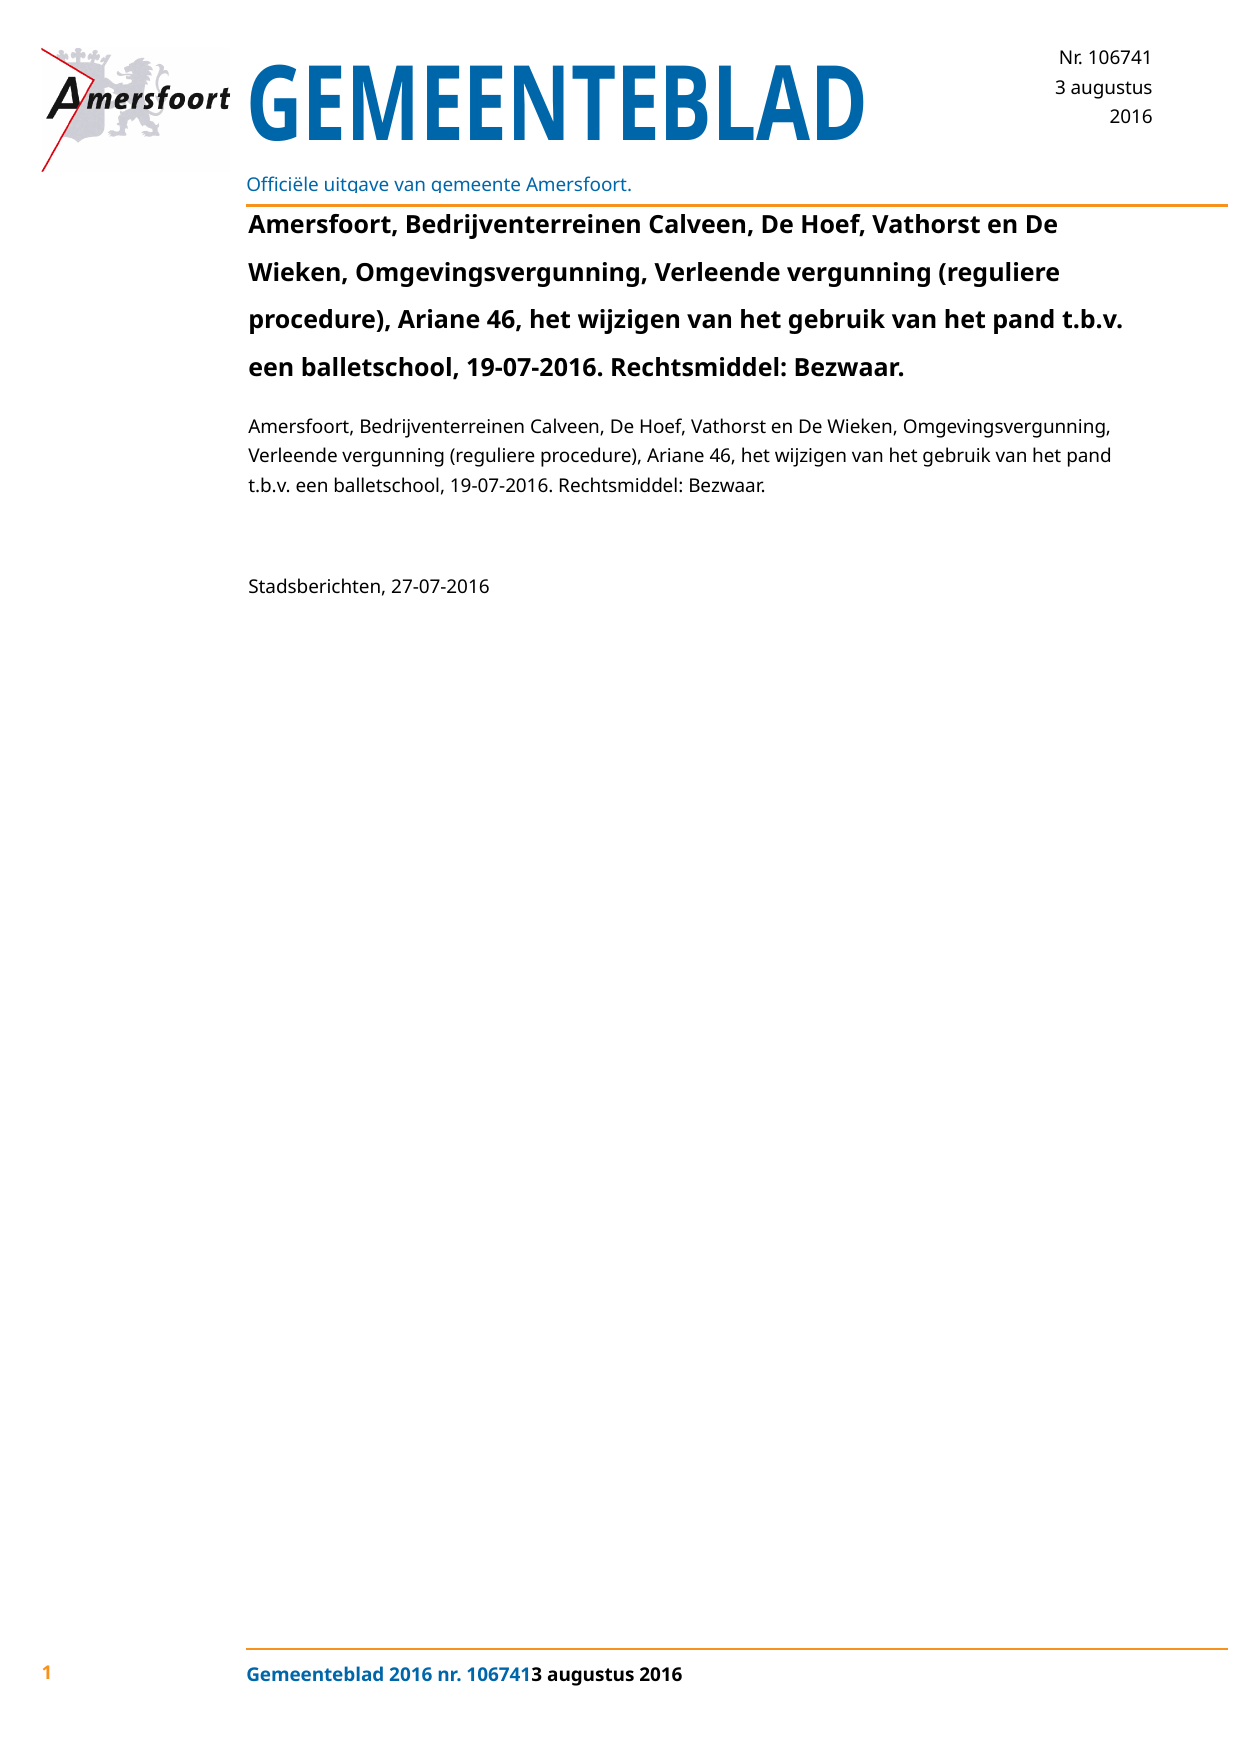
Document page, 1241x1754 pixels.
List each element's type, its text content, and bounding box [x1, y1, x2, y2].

text Amersfoort, Bedrijventerreinen Calveen, De Hoef, Vathorst en De Wieken, Omgevingsvergunning, Verleende vergunning (reguliere procedure), Ariane 46, het wijzigen van het gebruik van het pand t.b.v. een balletschool, 19-07-2016. Rechtsmiddel: Bezwaar. [248, 207, 1152, 384]
picture [41, 47, 231, 172]
text Amersfoort, Bedrijventerreinen Calveen, De Hoef, Vathorst en De Wieken, Omgevingsvergunning, Verleende vergunning (reguliere procedure), Ariane 46, het wijzigen van het gebruik van het pand t.b.v. een balletschool, 19-07-2016. Rechtsmiddel: Bezwaar. [248, 413, 1152, 498]
text Stadsberichten, 27-07-2016 [248, 573, 1152, 599]
